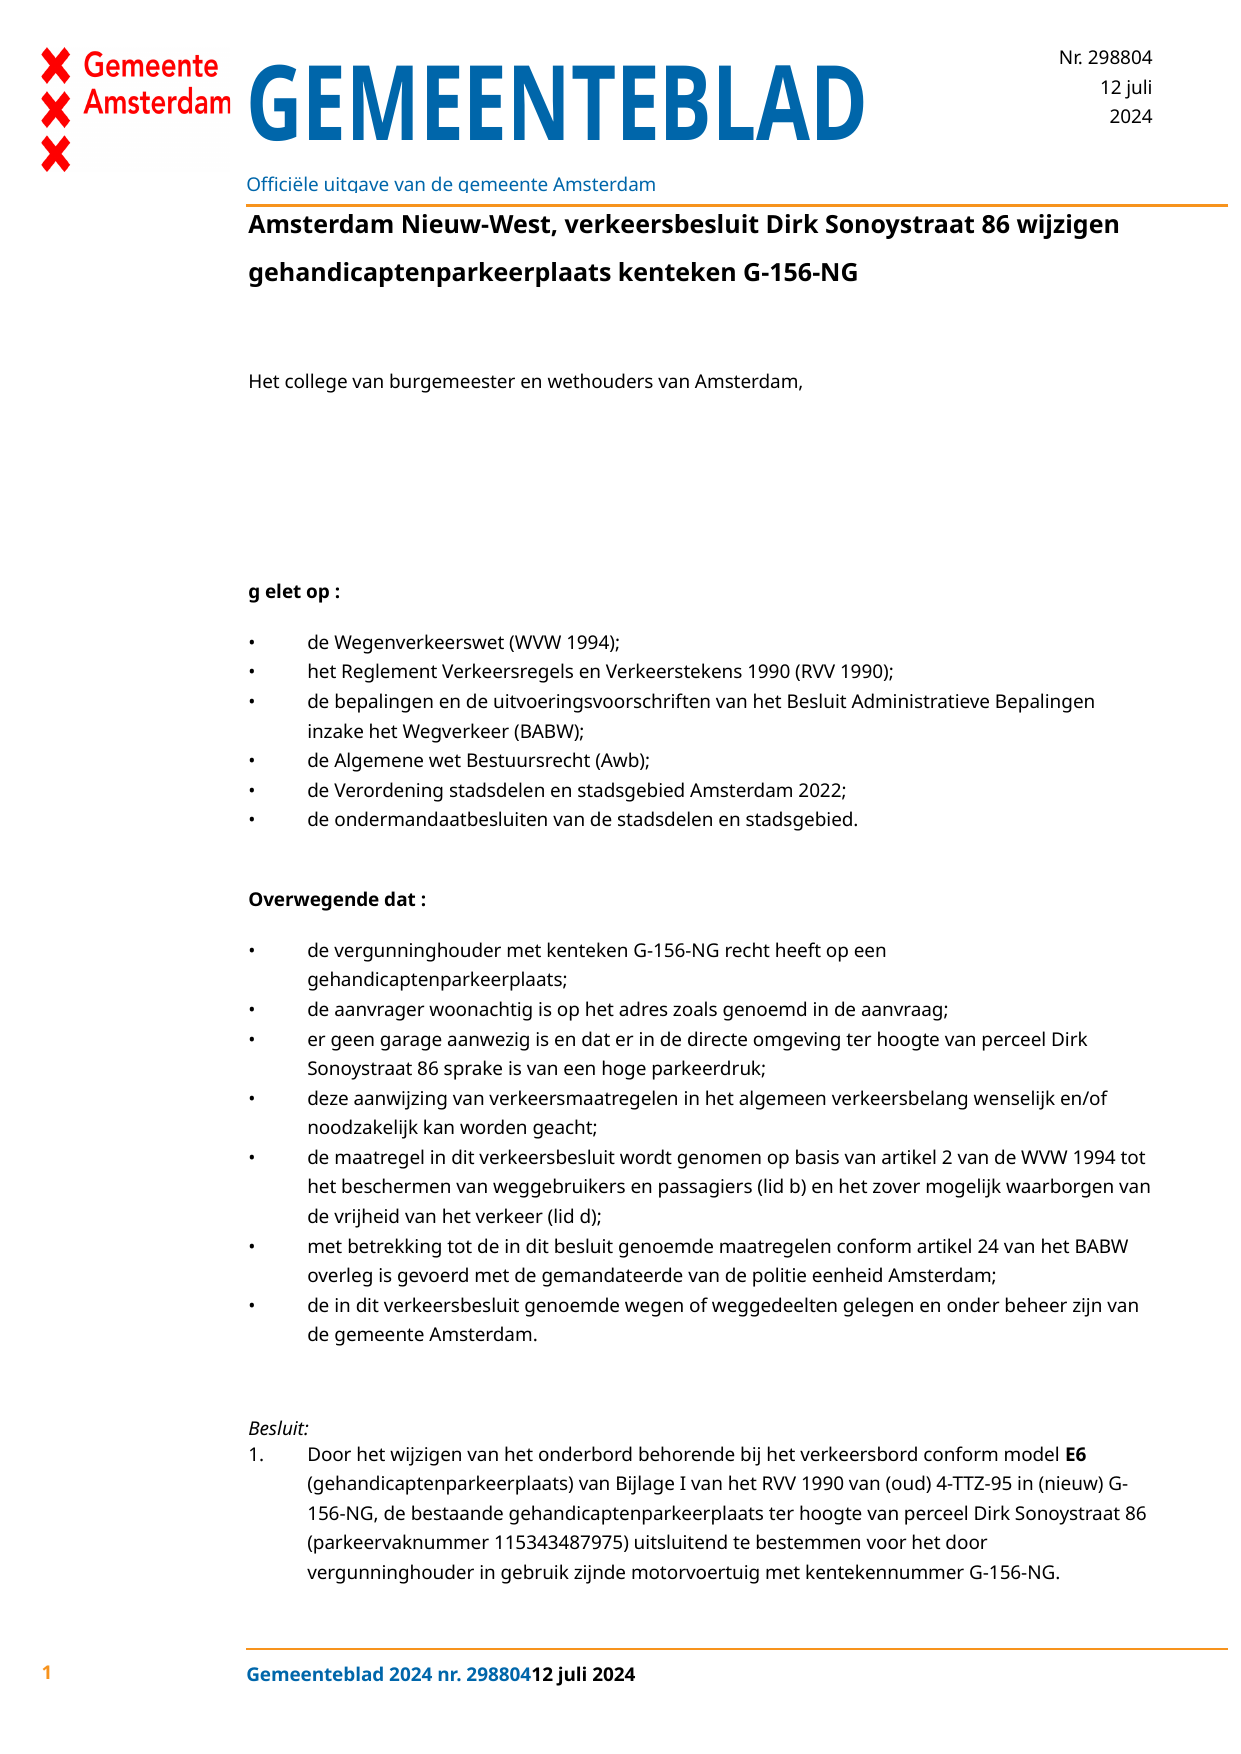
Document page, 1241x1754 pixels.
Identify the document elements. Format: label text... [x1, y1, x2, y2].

list er geen garage aanwezig is en dat er in de directe omgeving ter hoogte van perceel Dirk Sonoystraat 86 sprake is van een hoge parkeerdruk; [248, 1026, 1152, 1081]
list de Verordening stadsdelen en stadsgebied Amsterdam 2022; [248, 777, 1152, 803]
list de maatregel in dit verkeersbesluit wordt genomen op basis van artikel 2 van de WVW 1994 tot het beschermen van weggebruikers en passagiers (lid b) en het zover mogelijk waarborgen van de vrijheid van het verkeer (lid d); [248, 1144, 1152, 1229]
list de Wegenverkeerswet (WVW 1994); [248, 629, 1152, 655]
text Amsterdam Nieuw-West, verkeersbesluit Dirk Sonoystraat 86 wijzigen gehandicaptenparkeerplaats kenteken G-156-NG [248, 207, 1152, 288]
list de vergunninghouder met kenteken G-156-NG recht heeft op een gehandicaptenparkeerplaats; [248, 937, 1152, 992]
text Het college van burgemeester en wethouders van Amsterdam, [248, 368, 1152, 394]
list deze aanwijzing van verkeersmaatregelen in het algemeen verkeersbelang wenselijk en/of noodzakelijk kan worden geacht; [248, 1085, 1152, 1140]
list met betrekking tot de in dit besluit genoemde maatregelen conform artikel 24 van het BABW overleg is gevoerd met de gemandateerde van de politie eenheid Amsterdam; [248, 1233, 1152, 1288]
list de Algemene wet Bestuursrecht (Awb); [248, 747, 1152, 773]
list de in dit verkeersbesluit genoemde wegen of weggedeelten gelegen en onder beheer zijn van de gemeente Amsterdam. [248, 1292, 1152, 1347]
list de aanvrager woonachtig is op het adres zoals genoemd in de aanvraag; [248, 996, 1152, 1022]
text Overwegende dat : [248, 887, 1152, 912]
list Door het wijzigen van het onderbord behorende bij het verkeersbord conform model E6 (gehandicaptenparkeerplaats) van Bijlage I van het RVV 1990 van (oud) 4-TTZ-95 in (nieuw) G-156-NG, de bestaande gehandicaptenparkeerplaats ter hoogte van perceel Dirk Sonoystraat 86 (parkeervaknummer 115343487975) uitsluitend te bestemmen voor het door vergunninghouder in gebruik zijnde motorvoertuig met kentekennummer G-156-NG. [248, 1441, 1152, 1585]
text g elet op : [248, 579, 1152, 604]
list de bepalingen en de uitvoeringsvoorschriften van het Besluit Administratieve Bepalingen inzake het Wegverkeer (BABW); [248, 688, 1152, 743]
list het Reglement Verkeersregels en Verkeerstekens 1990 (RVV 1990); [248, 659, 1152, 684]
picture [41, 47, 231, 172]
list de ondermandaatbesluiten van de stadsdelen en stadsgebied. [248, 807, 1152, 832]
text Besluit: [248, 1415, 1152, 1441]
